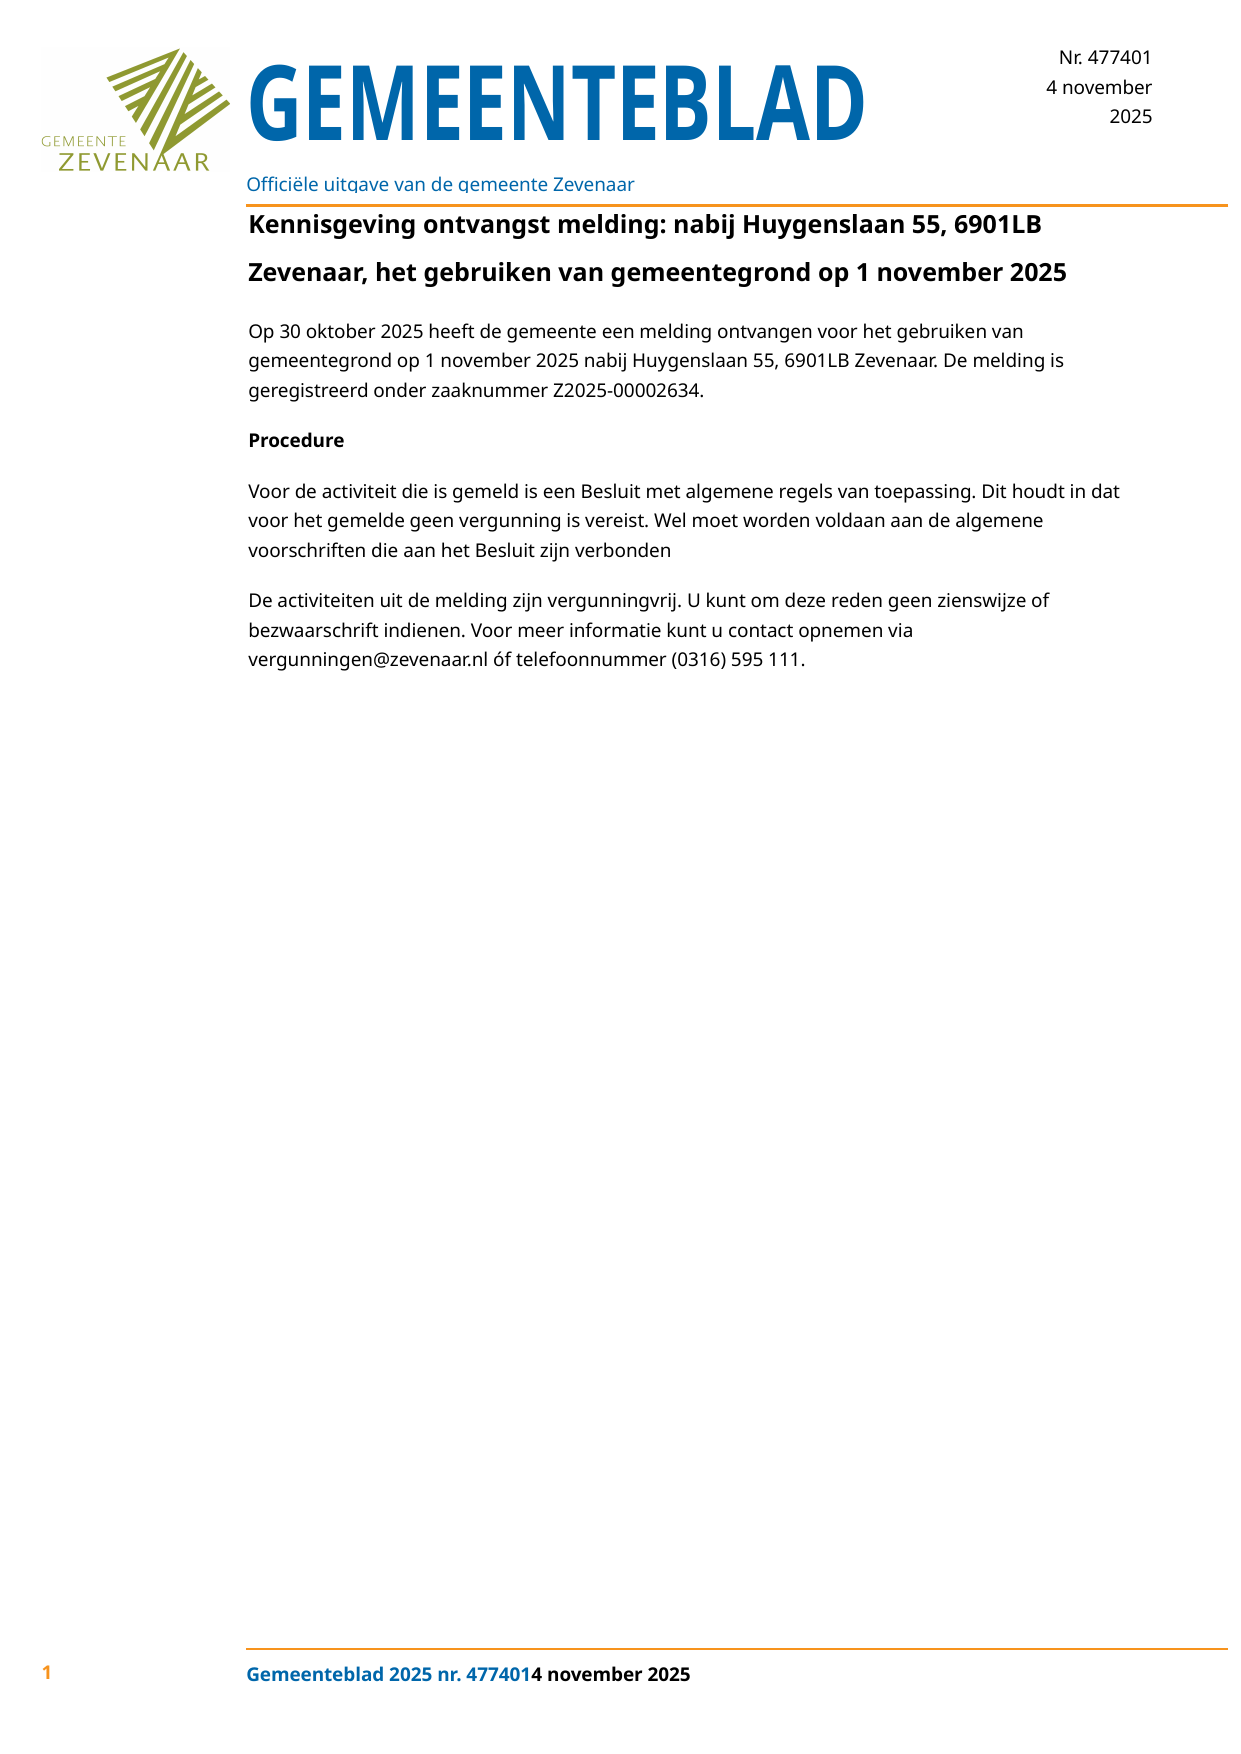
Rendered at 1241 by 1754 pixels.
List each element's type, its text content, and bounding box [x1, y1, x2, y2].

text De activiteiten uit de melding zijn vergunningvrij. U kunt om deze reden geen zienswijze of bezwaarschrift indienen. Voor meer informatie kunt u contact opnemen via vergunningen@zevenaar.nl óf telefoonnummer (0316) 595 111. [248, 587, 1152, 672]
text Kennisgeving ontvangst melding: nabij Huygenslaan 55, 6901LB Zevenaar, het gebruiken van gemeentegrond op 1 november 2025 [248, 207, 1152, 288]
text Op 30 oktober 2025 heeft de gemeente een melding ontvangen voor het gebruiken van gemeentegrond op 1 november 2025 nabij Huygenslaan 55, 6901LB Zevenaar. De melding is geregistreerd onder zaaknummer Z2025-00002634. [248, 318, 1152, 403]
text Procedure [248, 427, 1152, 453]
picture [41, 47, 231, 172]
text Voor de activiteit die is gemeld is een Besluit met algemene regels van toepassing. Dit houdt in dat voor het gemelde geen vergunning is vereist. Wel moet worden voldaan aan de algemene voorschriften die aan het Besluit zijn verbonden [248, 478, 1152, 563]
